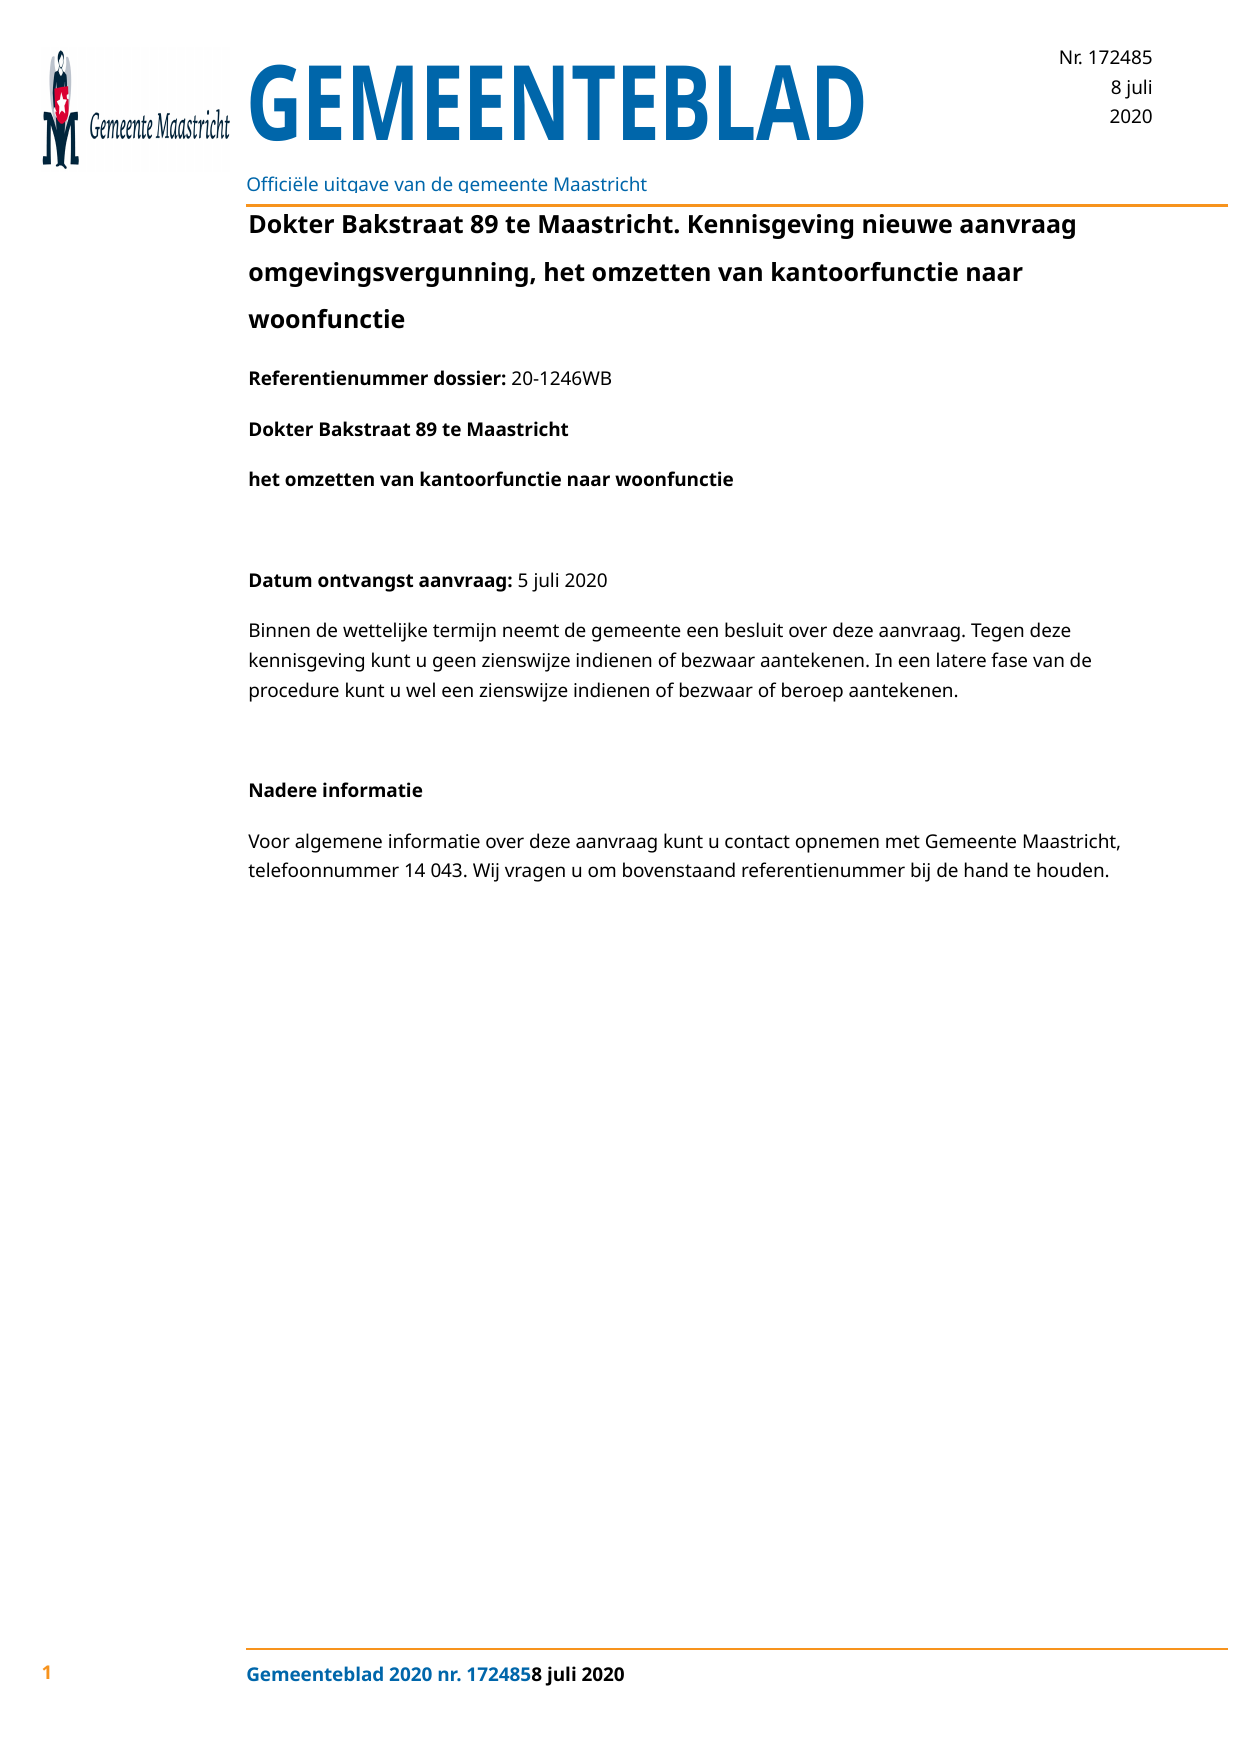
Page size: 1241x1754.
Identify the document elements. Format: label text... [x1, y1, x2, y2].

text Dokter Bakstraat 89 te Maastricht [248, 416, 1152, 442]
text Voor algemene informatie over deze aanvraag kunt u contact opnemen met Gemeente Maastricht, telefoonnummer 14 043. Wij vragen u om bovenstaand referentienummer bij de hand te houden. [248, 828, 1152, 883]
text Nadere informatie [248, 778, 1152, 803]
picture [41, 47, 231, 172]
text Referentienummer dossier: 20-1246WB [248, 366, 1152, 391]
text Dokter Bakstraat 89 te Maastricht. Kennisgeving nieuwe aanvraag omgevingsvergunning, het omzetten van kantoorfunctie naar woonfunctie [248, 207, 1152, 336]
text Datum ontvangst aanvraag: 5 juli 2020 [248, 567, 1152, 593]
text Binnen de wettelijke termijn neemt de gemeente een besluit over deze aanvraag. Tegen deze kennisgeving kunt u geen zienswijze indienen of bezwaar aantekenen. In een latere fase van de procedure kunt u wel een zienswijze indienen of bezwaar of beroep aantekenen. [248, 618, 1152, 702]
text het omzetten van kantoorfunctie naar woonfunctie [248, 466, 1152, 492]
